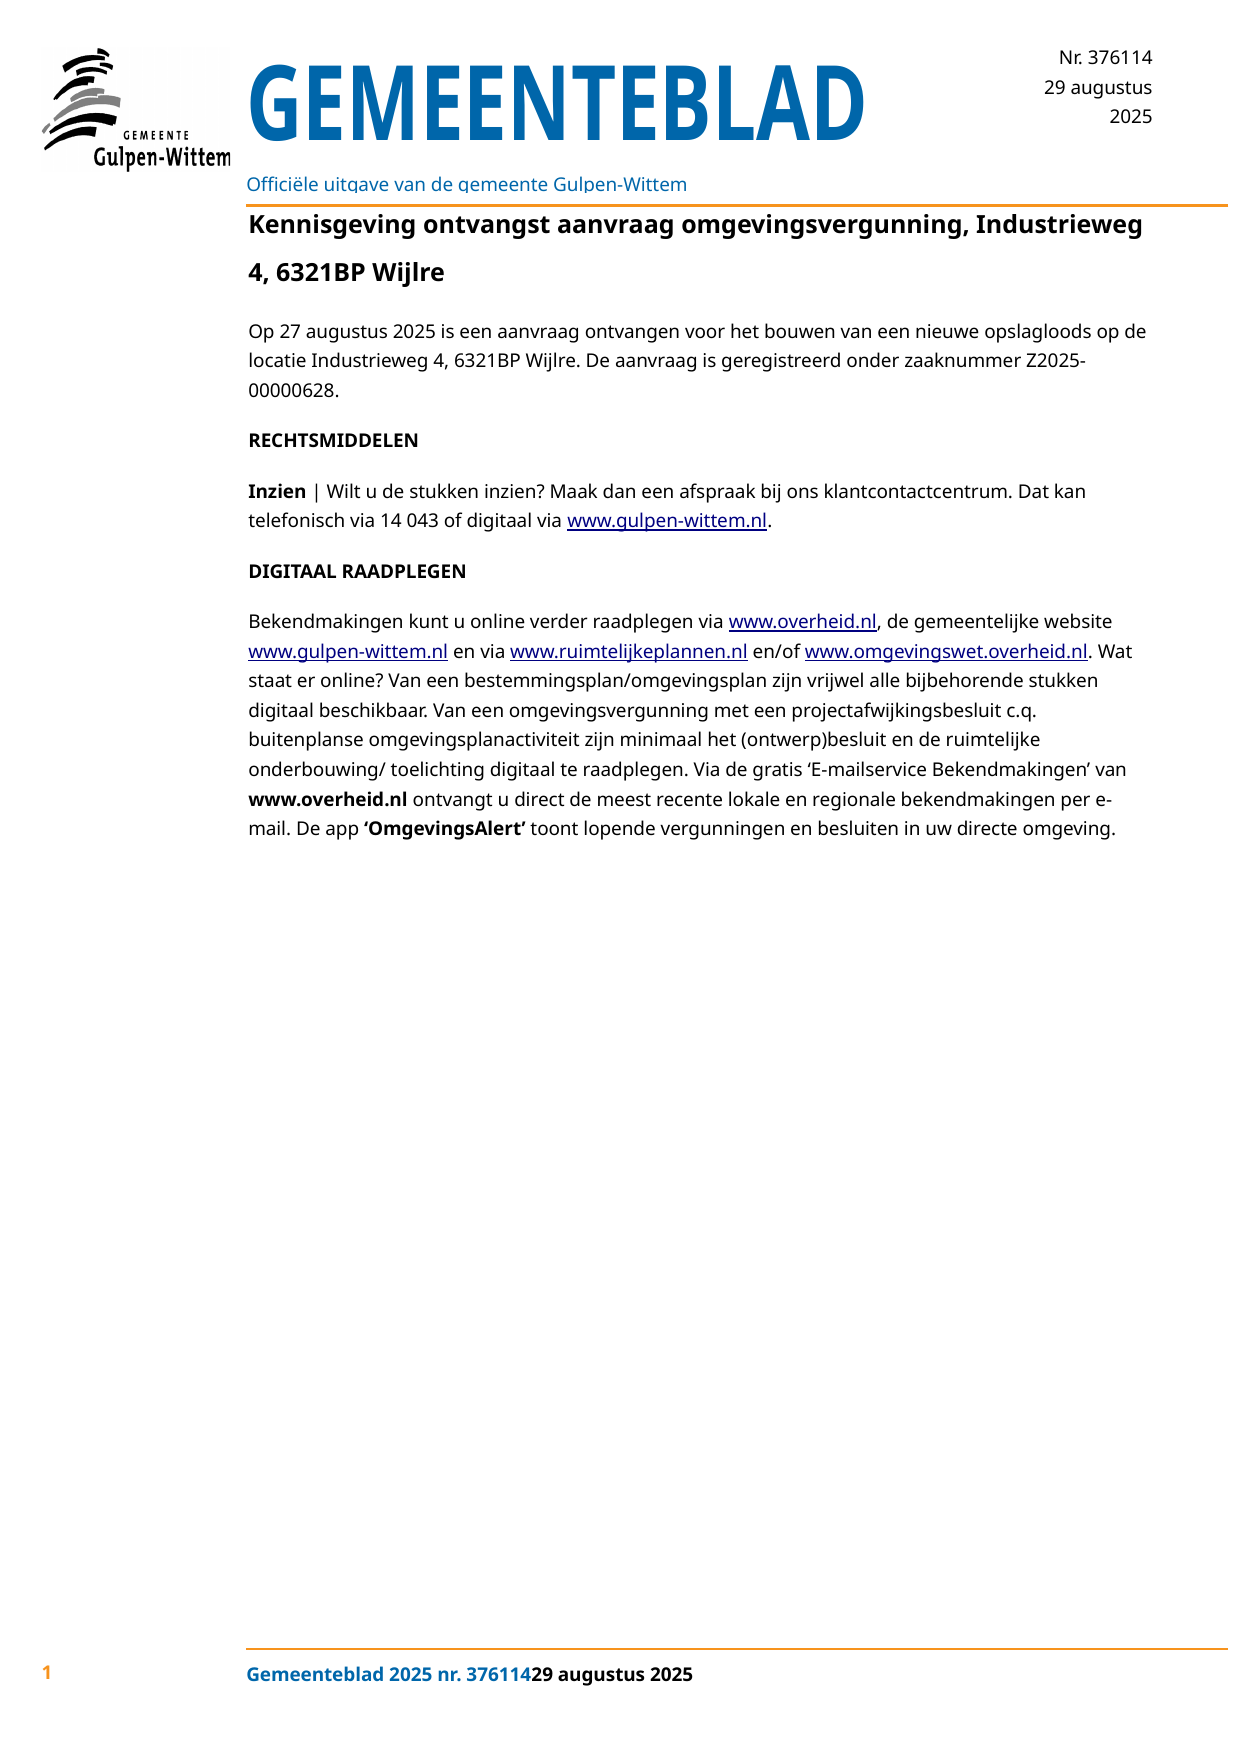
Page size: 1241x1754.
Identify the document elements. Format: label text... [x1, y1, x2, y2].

text Bekendmakingen kunt u online verder raadplegen via www.overheid.nl, de gemeentelijke website www.gulpen-wittem.nl en via www.ruimtelijkeplannen.nl en/of www.omgevingswet.overheid.nl. Wat staat er online? Van een bestemmingsplan/omgevingsplan zijn vrijwel alle bijbehorende stukken digitaal beschikbaar. Van een omgevingsvergunning met een projectafwijkingsbesluit c.q. buitenplanse omgevingsplanactiviteit zijn minimaal het (ontwerp)besluit en de ruimtelijke onderbouwing/ toelichting digitaal te raadplegen. Via de gratis ‘E-mailservice Bekendmakingen’ van www.overheid.nl ontvangt u direct de meest recente lokale en regionale bekendmakingen per e-mail. De app ‘OmgevingsAlert’ toont lopende vergunningen en besluiten in uw directe omgeving. [248, 608, 1152, 841]
text DIGITAAL RAADPLEGEN [248, 558, 1152, 584]
text Op 27 augustus 2025 is een aanvraag ontvangen voor het bouwen van een nieuwe opslagloods op de locatie Industrieweg 4, 6321BP Wijlre. De aanvraag is geregistreerd onder zaaknummer Z2025-00000628. [248, 318, 1152, 403]
picture [41, 47, 231, 172]
text Kennisgeving ontvangst aanvraag omgevingsvergunning, Industrieweg 4, 6321BP Wijlre [248, 207, 1152, 288]
text Inzien | Wilt u de stukken inzien? Maak dan een afspraak bij ons klantcontactcentrum. Dat kan telefonisch via 14 043 of digitaal via www.gulpen-wittem.nl. [248, 478, 1152, 533]
text RECHTSMIDDELEN [248, 427, 1152, 453]
